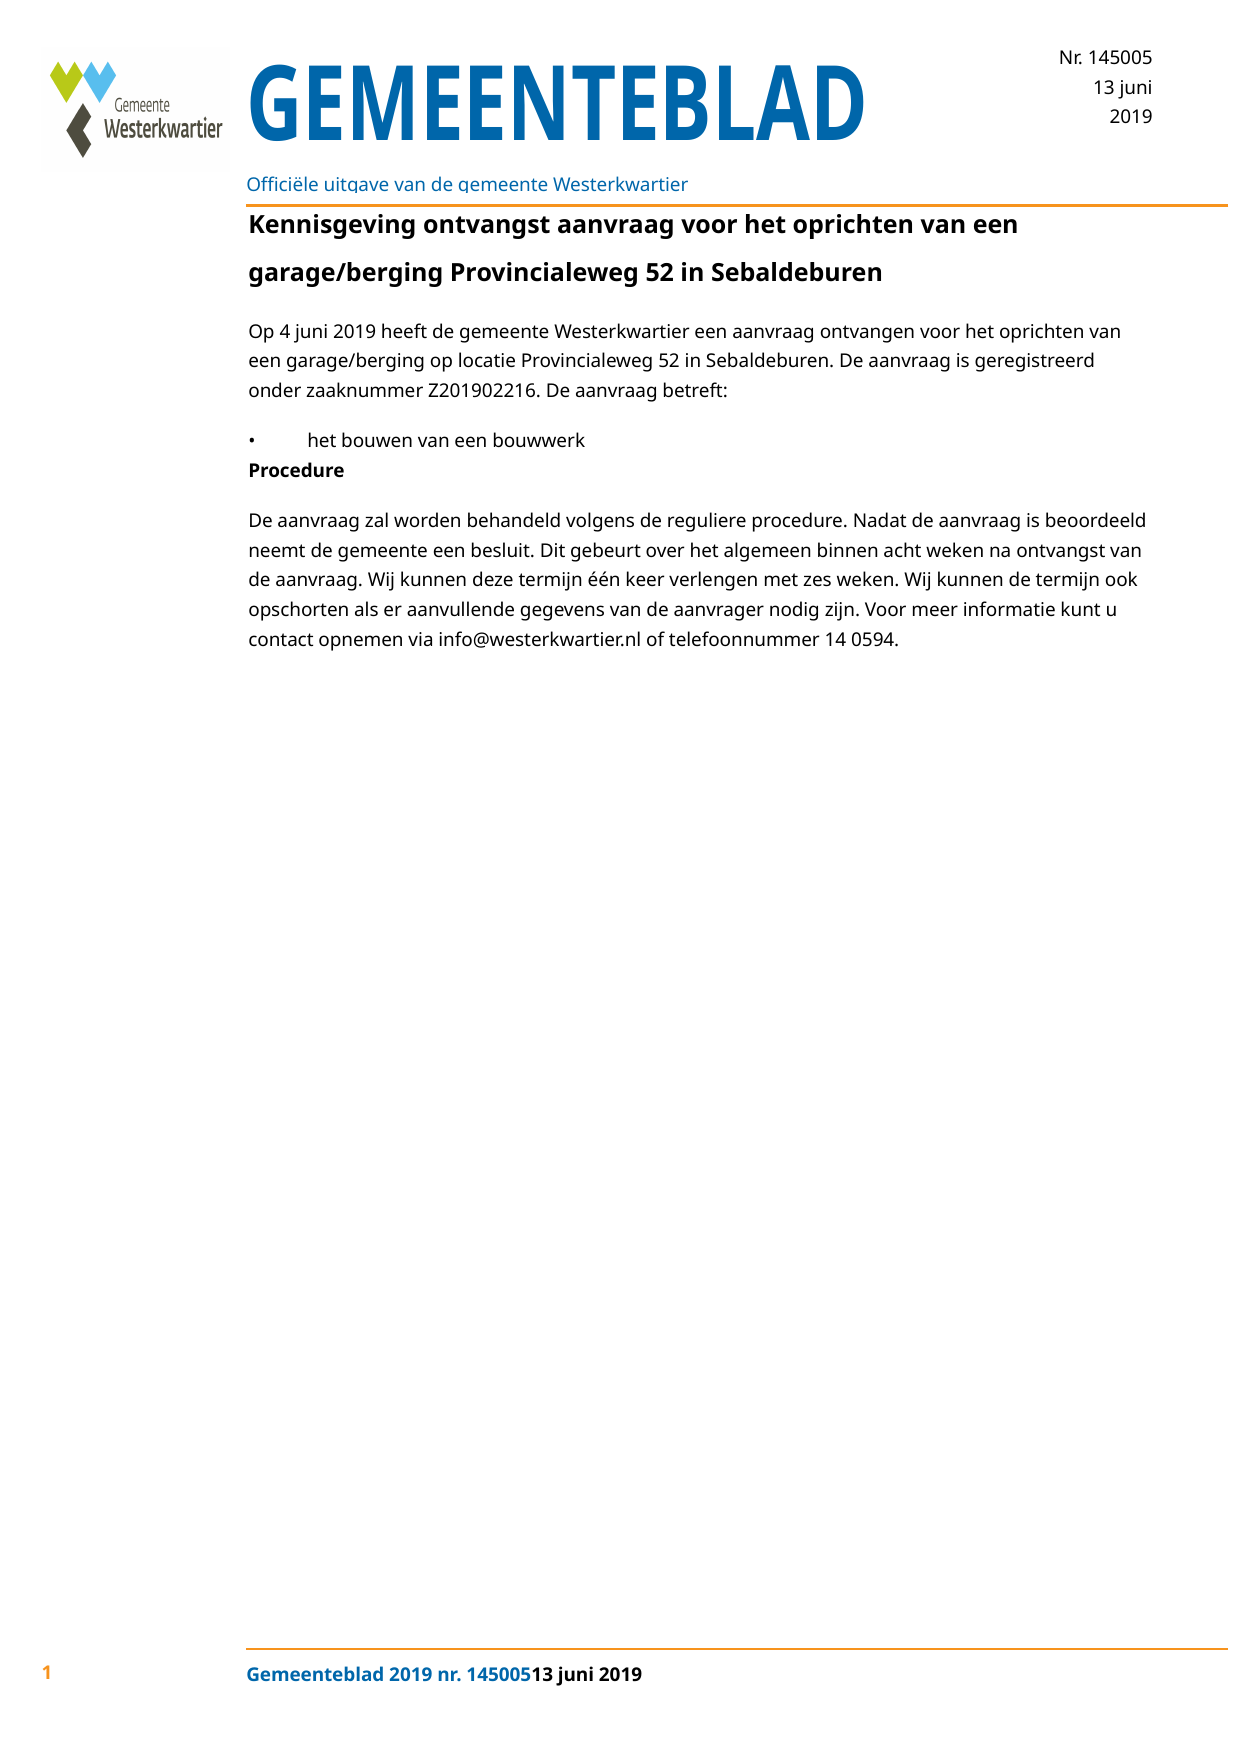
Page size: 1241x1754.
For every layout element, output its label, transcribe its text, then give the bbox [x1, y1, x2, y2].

picture [41, 47, 231, 172]
list het bouwen van een bouwwerk [248, 427, 1152, 453]
text Op 4 juni 2019 heeft de gemeente Westerkwartier een aanvraag ontvangen voor het oprichten van een garage/berging op locatie Provincialeweg 52 in Sebaldeburen. De aanvraag is geregistreerd onder zaaknummer Z201902216. De aanvraag betreft: [248, 318, 1152, 403]
text Procedure [248, 457, 1152, 483]
text Kennisgeving ontvangst aanvraag voor het oprichten van een garage/berging Provincialeweg 52 in Sebaldeburen [248, 207, 1152, 288]
text De aanvraag zal worden behandeld volgens de reguliere procedure. Nadat de aanvraag is beoordeeld neemt de gemeente een besluit. Dit gebeurt over het algemeen binnen acht weken na ontvangst van de aanvraag. Wij kunnen deze termijn één keer verlengen met zes weken. Wij kunnen de termijn ook opschorten als er aanvullende gegevens van de aanvrager nodig zijn. Voor meer informatie kunt u contact opnemen via info@westerkwartier.nl of telefoonnummer 14 0594. [248, 507, 1152, 652]
